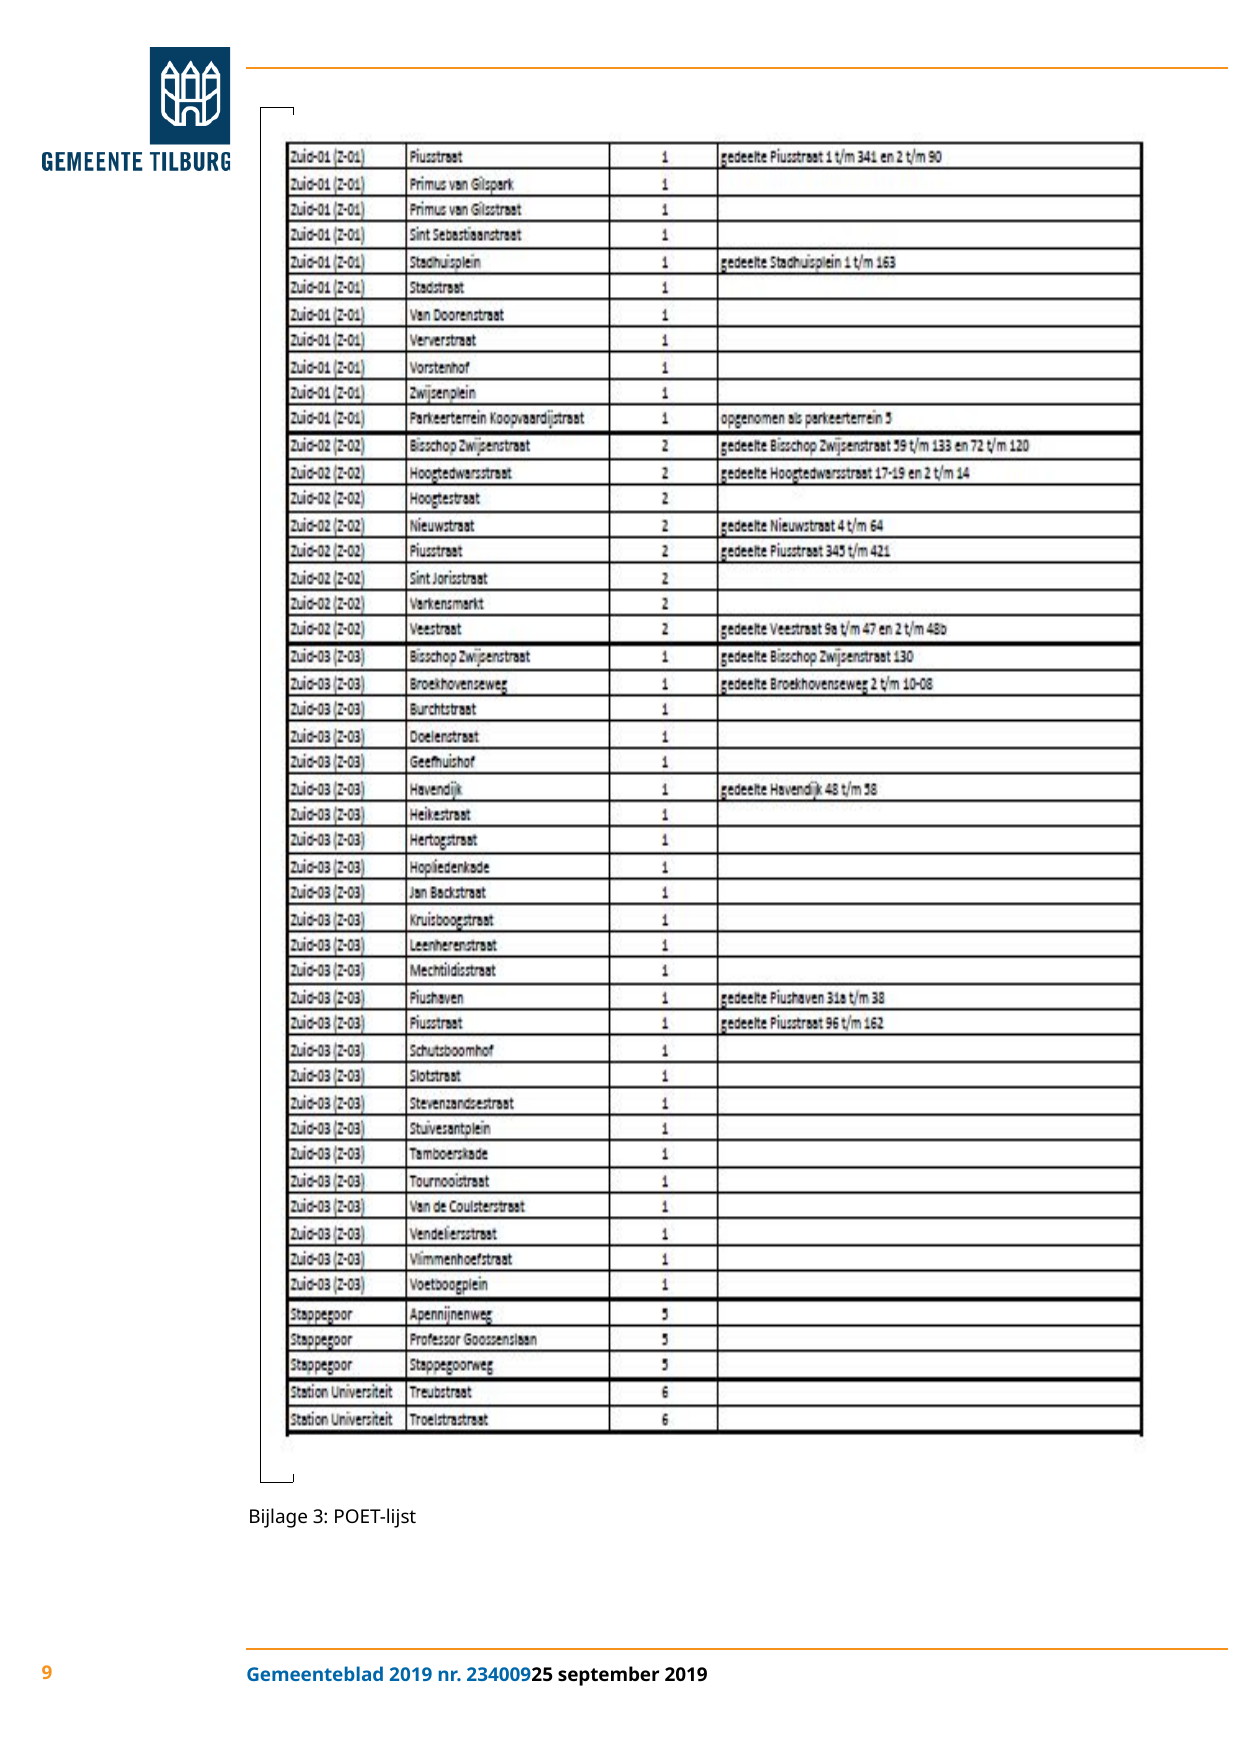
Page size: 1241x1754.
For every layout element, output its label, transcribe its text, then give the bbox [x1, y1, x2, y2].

picture [41, 47, 231, 172]
text Bijlage 3: POET-lijst [248, 1503, 1152, 1529]
picture [268, 115, 1173, 1474]
